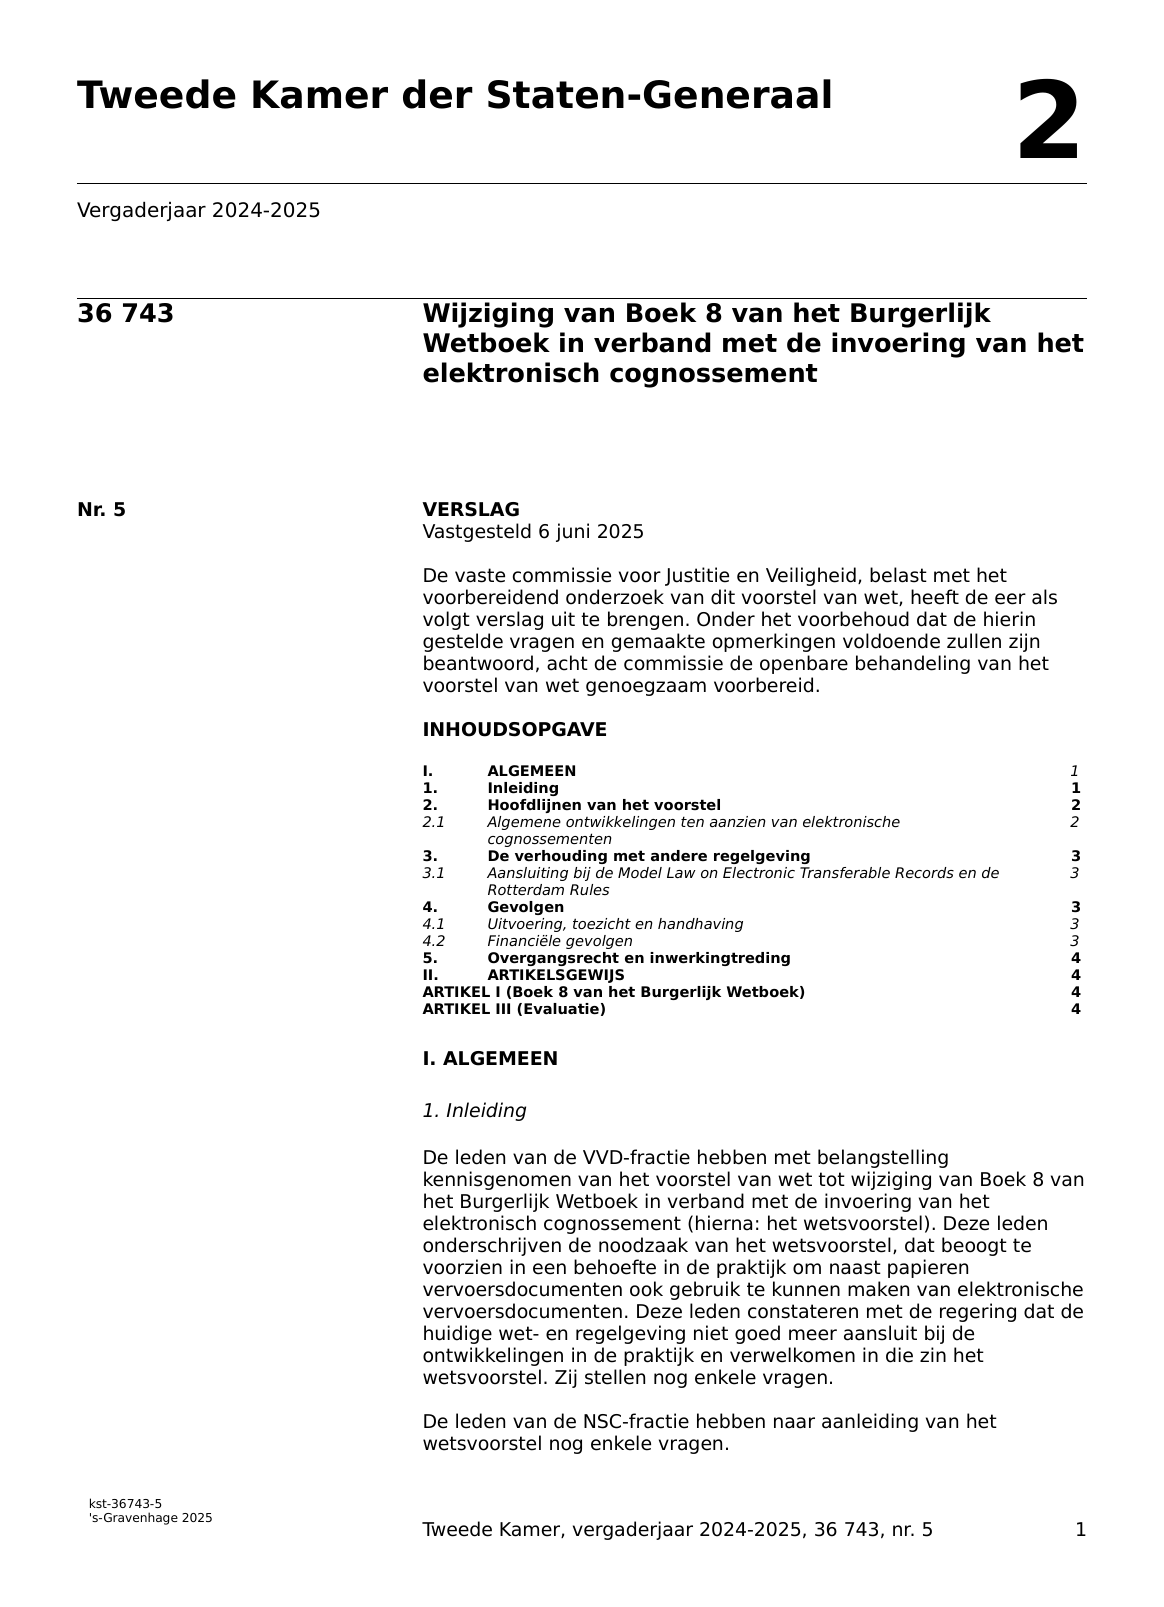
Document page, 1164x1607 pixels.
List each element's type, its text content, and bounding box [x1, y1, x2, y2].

text Vastgesteld 6 juni 2025 [422, 521, 1087, 543]
table_header ALGEMEEN [481, 763, 1028, 780]
table_cell 4.1 [422, 916, 481, 933]
table_cell Gevolgen [481, 899, 1028, 916]
table_cell Hoofdlijnen van het voorstel [481, 797, 1028, 814]
table_cell Algemene ontwikkelingen ten aanzien van elektronische cognossementen [481, 814, 1028, 848]
table_cell Aansluiting bij de Model Law on Electronic Transferable Records en de Rotterdam Rules [481, 865, 1028, 899]
table_cell 2. [422, 797, 481, 814]
table_cell 3. [422, 848, 481, 865]
table_cell 4 [1028, 984, 1087, 1001]
text De leden van de VVD-fractie hebben met belangstelling kennisgenomen van het voorstel van wet tot wijziging van Boek 8 van het Burgerlijk Wetboek in verband met de invoering van het elektronisch cognossement (hierna: het wetsvoorstel). Deze leden onderschrijven de noodzaak van het wetsvoorstel, dat beoogt te voorzien in een behoefte in de praktijk om naast papieren vervoersdocumenten ook gebruik te kunnen maken van elektronische vervoersdocumenten. Deze leden constateren met de regering dat de huidige wet- en regelgeving niet goed meer aansluit bij de ontwikkelingen in de praktijk en verwelkomen in die zin het wetsvoorstel. Zij stellen nog enkele vragen. [422, 1147, 1087, 1388]
table_cell 2 [1028, 797, 1087, 814]
table_cell Overgangsrecht en inwerkingtreding [481, 950, 1028, 967]
text 's-Gravenhage 2025 [88, 1511, 323, 1525]
table_cell 1 [1028, 780, 1087, 797]
table_cell ARTIKELSGEWIJS [481, 967, 1028, 984]
table_header I. [422, 763, 481, 780]
subtitle I. ALGEMEEN [422, 1048, 1087, 1070]
table_cell De verhouding met andere regelgeving [481, 848, 1028, 865]
table_cell 3 [1028, 933, 1087, 950]
table_cell 2.1 [422, 814, 481, 848]
table_header 2 [886, 59, 1087, 183]
table_cell 4 [1028, 950, 1087, 967]
subtitle INHOUDSOPGAVE [422, 719, 1087, 741]
table_cell 3.1 [422, 865, 481, 899]
text De vaste commissie voor Justitie en Veiligheid, belast met het voorbereidend onderzoek van dit voorstel van wet, heeft de eer als volgt verslag uit te brengen. Onder het voorbehoud dat de hierin gestelde vragen en gemaakte opmerkingen voldoende zullen zijn beantwoord, acht de commissie de openbare behandeling van het voorstel van wet genoegzaam voorbereid. [422, 565, 1087, 697]
table_cell 2 [1028, 814, 1087, 848]
table_cell 3 [1028, 899, 1087, 916]
table_header 1 [1028, 763, 1087, 780]
table_cell 5. [422, 950, 481, 967]
table_cell 4. [422, 899, 481, 916]
text kst-36743-5 [88, 1497, 323, 1511]
table_cell 1. [422, 780, 481, 797]
table_cell Financiële gevolgen [481, 933, 1028, 950]
subtitle 1. Inleiding [422, 1100, 1087, 1122]
subtitle 36 743 Wijziging van Boek 8 van het Burgerlijk Wetboek in verband met de invoering van het elektronisch cognossement [77, 299, 1087, 388]
table_cell 4.2 [422, 933, 481, 950]
subtitle Nr. 5 VERSLAG [77, 499, 1087, 521]
table_cell Uitvoering, toezicht en handhaving [481, 916, 1028, 933]
table_cell 3 [1028, 916, 1087, 933]
table_cell II. [422, 967, 481, 984]
table_cell ARTIKEL III (Evaluatie) [422, 1001, 1028, 1018]
table_cell 3 [1028, 865, 1087, 899]
table_cell ARTIKEL I (Boek 8 van het Burgerlijk Wetboek) [422, 984, 1028, 1001]
table_cell Inleiding [481, 780, 1028, 797]
table_cell Vergaderjaar 2024-2025 [77, 184, 1087, 298]
table_cell 3 [1028, 848, 1087, 865]
table_cell 4 [1028, 1001, 1087, 1018]
text De leden van de NSC-fractie hebben naar aanleiding van het wetsvoorstel nog enkele vragen. [422, 1411, 1087, 1455]
table_header Tweede Kamer der Staten-Generaal [77, 59, 886, 183]
table_cell 4 [1028, 967, 1087, 984]
